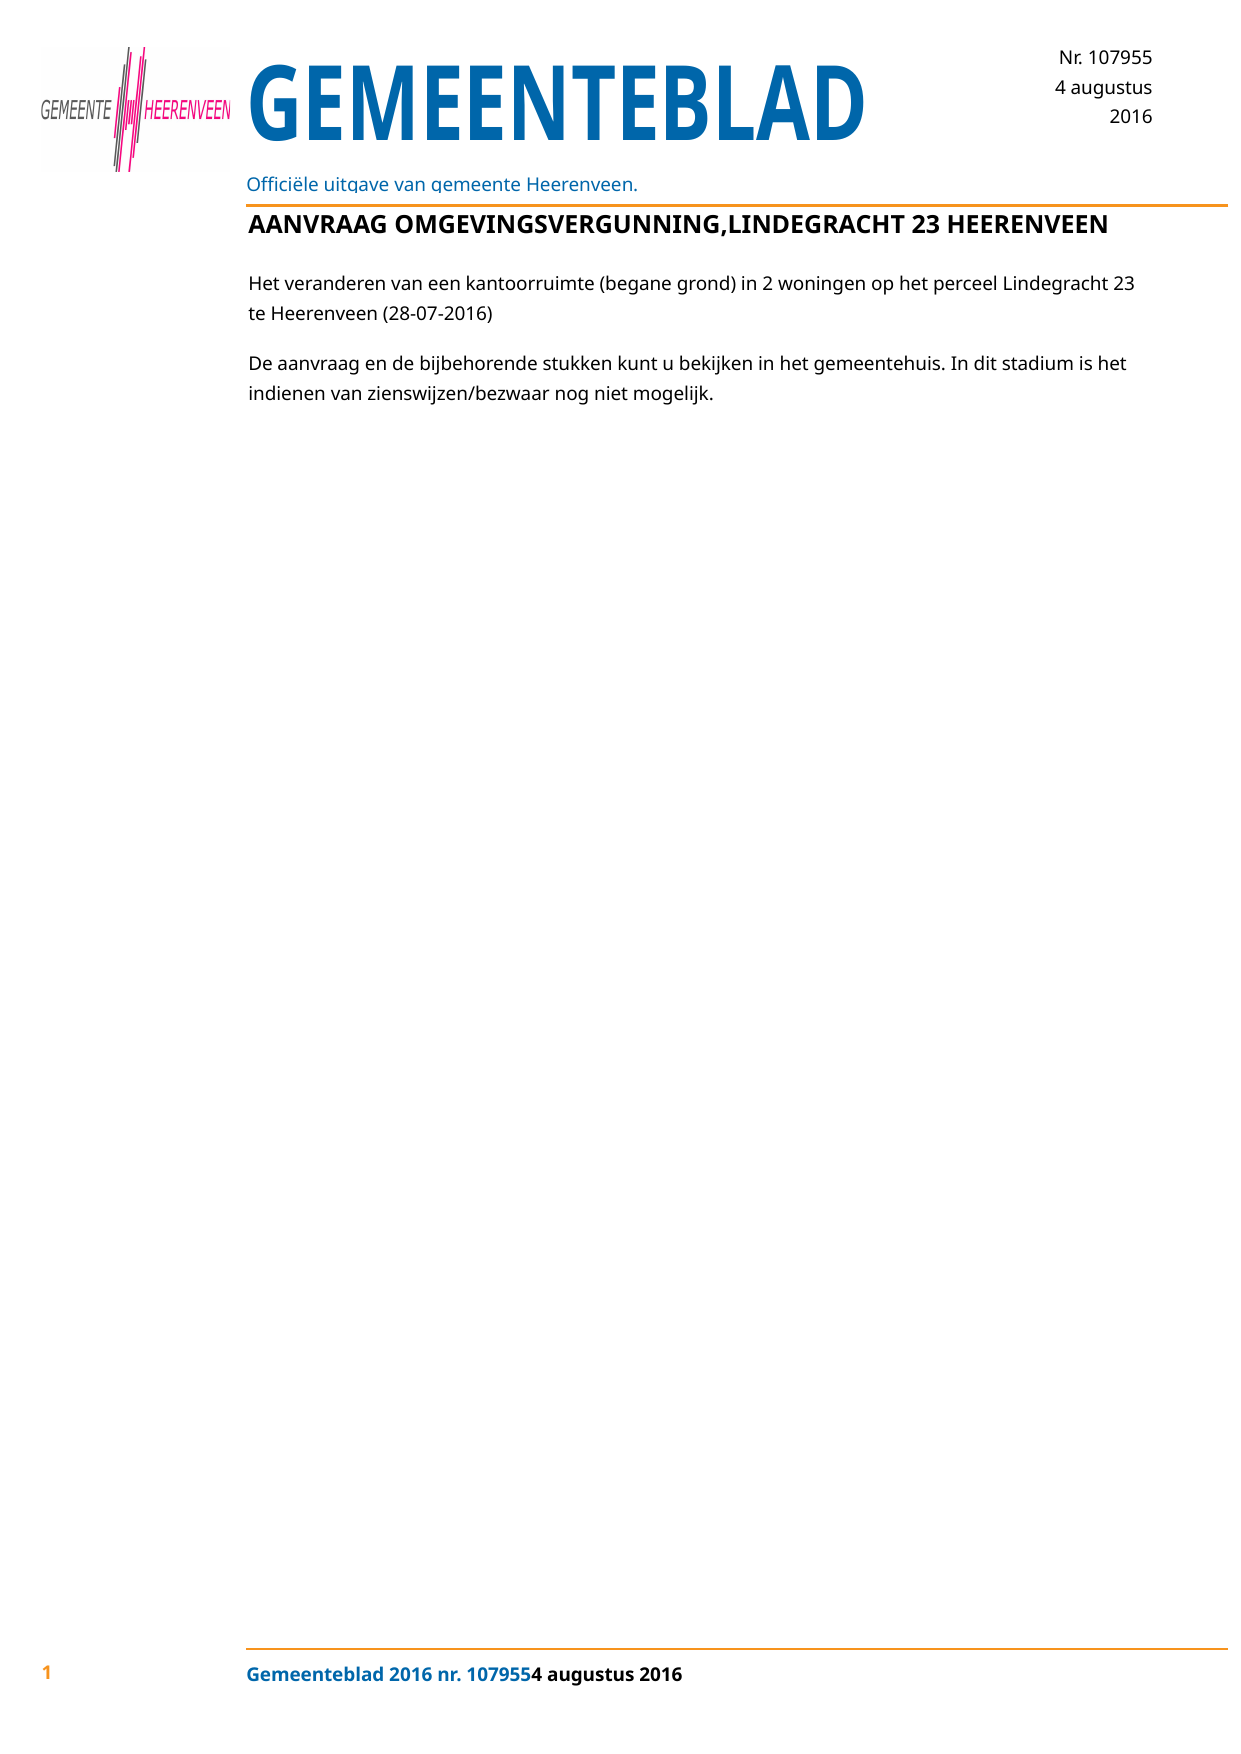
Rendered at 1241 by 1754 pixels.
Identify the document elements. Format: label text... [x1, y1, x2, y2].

text De aanvraag en de bijbehorende stukken kunt u bekijken in het gemeentehuis. In dit stadium is het indienen van zienswijzen/bezwaar nog niet mogelijk. [248, 350, 1152, 406]
picture [41, 47, 231, 172]
text AANVRAAG OMGEVINGSVERGUNNING,LINDEGRACHT 23 HEERENVEEN [248, 207, 1152, 241]
text Het veranderen van een kantoorruimte (begane grond) in 2 woningen op het perceel Lindegracht 23 te Heerenveen (28-07-2016) [248, 270, 1152, 326]
